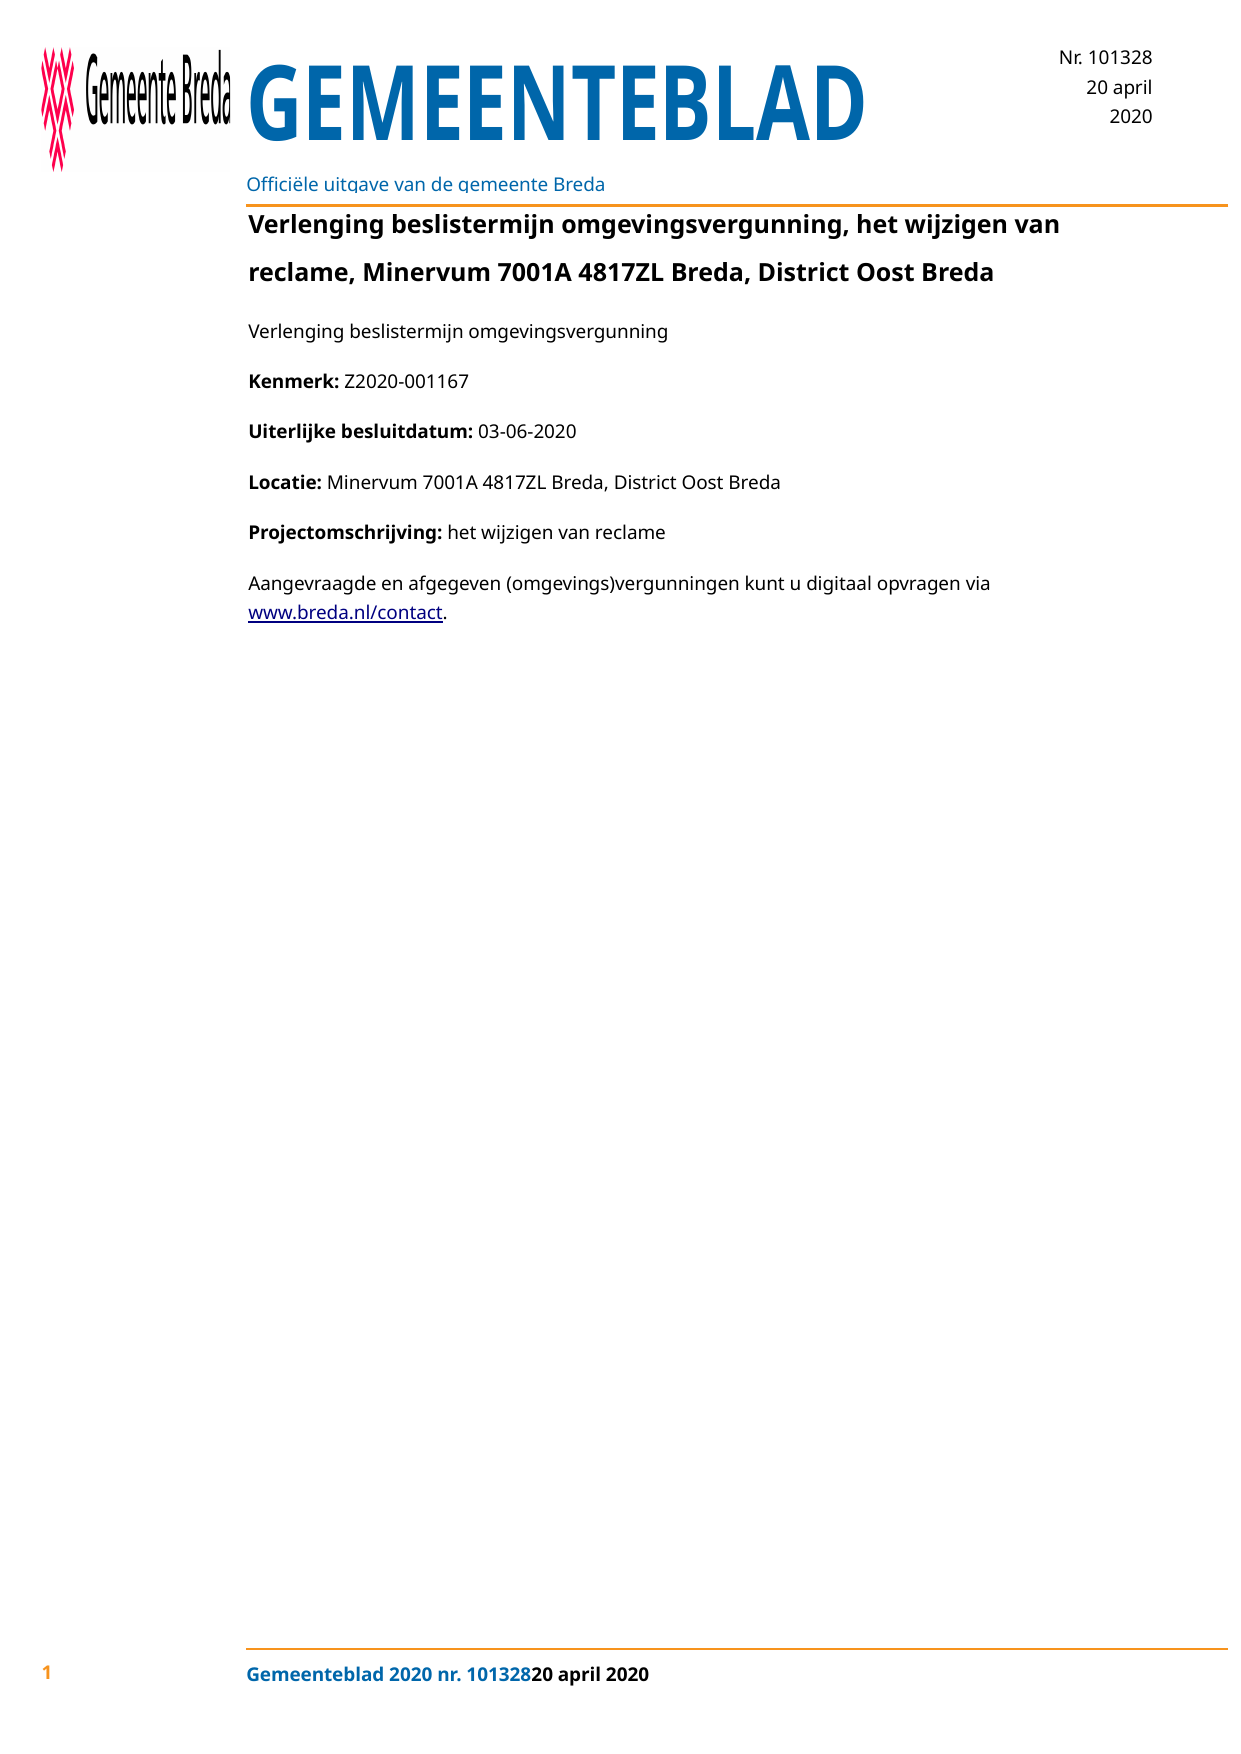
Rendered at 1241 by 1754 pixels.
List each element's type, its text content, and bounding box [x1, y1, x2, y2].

text Verlenging beslistermijn omgevingsvergunning [248, 318, 1152, 344]
picture [41, 47, 231, 172]
text Projectomschrijving: het wijzigen van reclame [248, 519, 1152, 545]
text Kenmerk: Z2020-001167 [248, 368, 1152, 394]
text Verlenging beslistermijn omgevingsvergunning, het wijzigen van reclame, Minervum 7001A 4817ZL Breda, District Oost Breda [248, 207, 1152, 288]
text Aangevraagde en afgegeven (omgevings)vergunningen kunt u digitaal opvragen via www.breda.nl/contact. [248, 570, 1152, 625]
text Uiterlijke besluitdatum: 03-06-2020 [248, 419, 1152, 444]
text Locatie: Minervum 7001A 4817ZL Breda, District Oost Breda [248, 469, 1152, 495]
